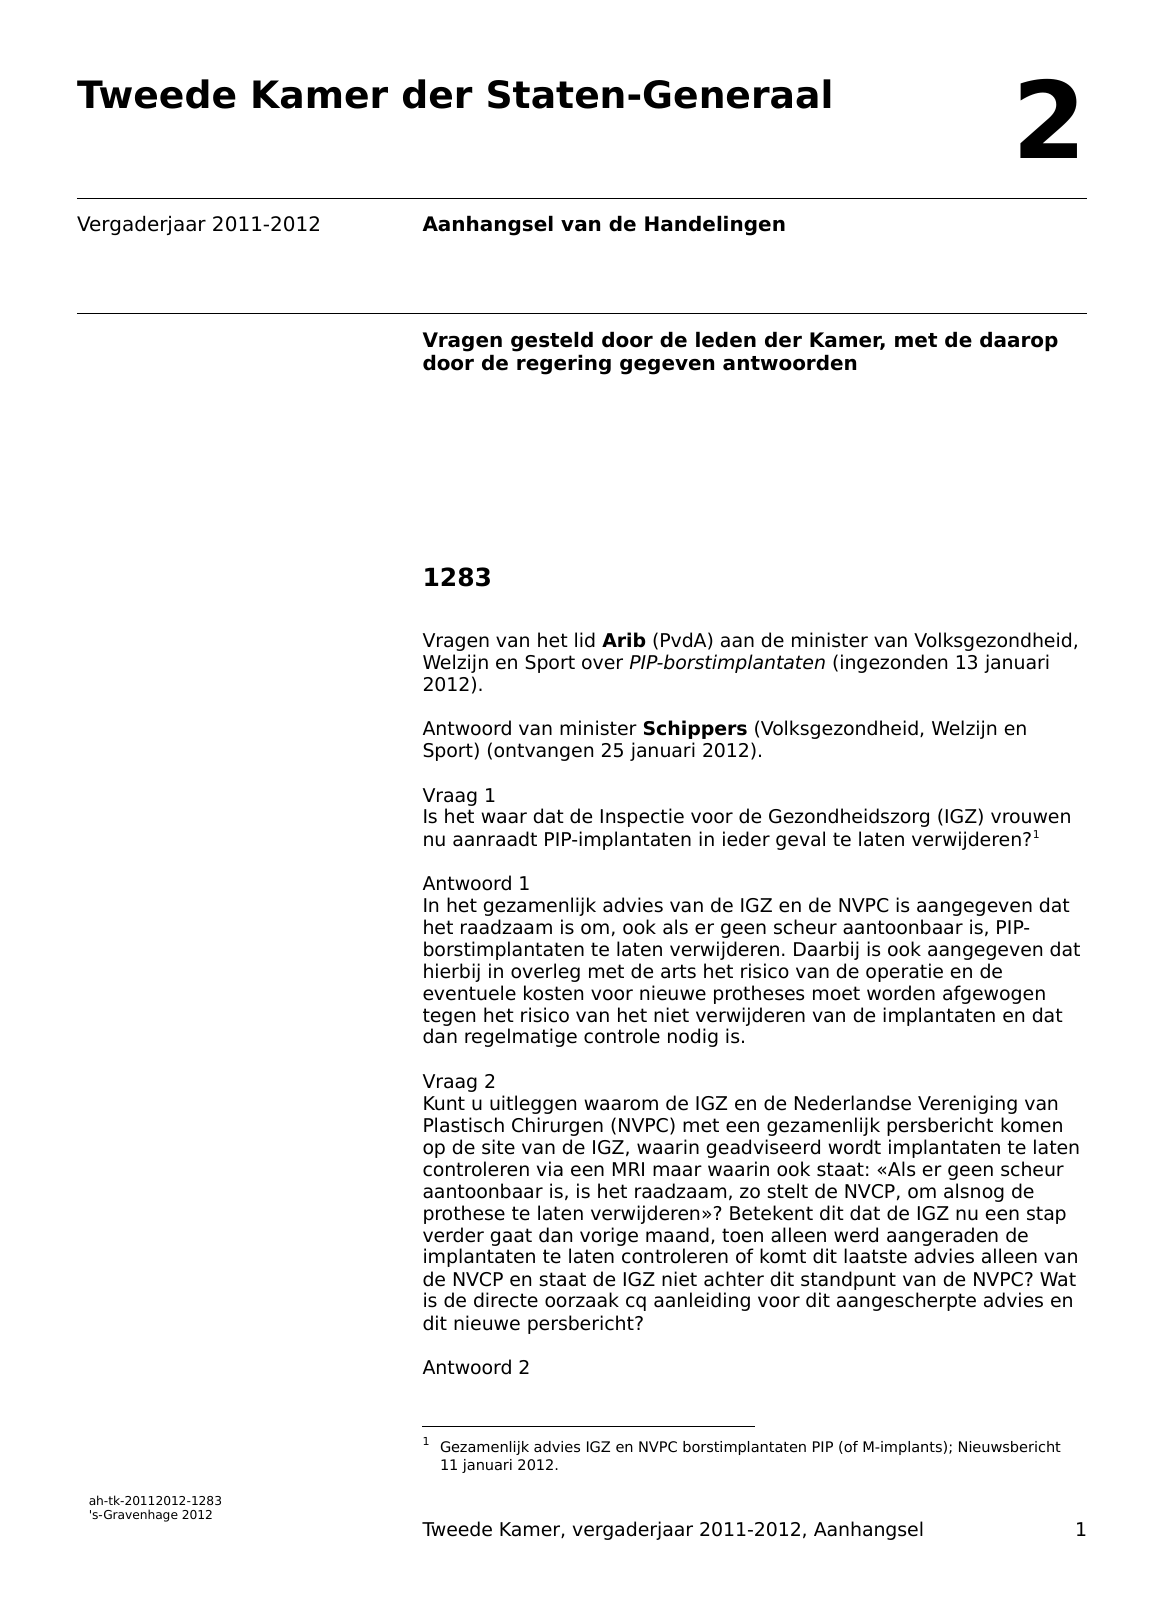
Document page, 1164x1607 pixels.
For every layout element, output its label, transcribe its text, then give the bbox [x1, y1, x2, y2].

text Antwoord 2 [422, 1357, 1087, 1378]
text 's-Gravenhage 2012 [88, 1508, 323, 1522]
text In het gezamenlijk advies van de IGZ en de NVPC is aangegeven dat het raadzaam is om, ook als er geen scheur aantoonbaar is, PIP-borstimplantaten te laten verwijderen. Daarbij is ook aangegeven dat hierbij in overleg met de arts het risico van de operatie en de eventuele kosten voor nieuwe protheses moet worden afgewogen tegen het risico van het niet verwijderen van de implantaten en dat dan regelmatige controle nodig is. [422, 894, 1087, 1048]
text ah-tk-20112012-1283 [88, 1494, 323, 1508]
text Gezamenlijk advies IGZ en NVPC borstimplantaten PIP (of M-implants); Nieuwsbericht 11 januari 2012. [422, 1435, 1087, 1474]
table_cell Aanhangsel van de Handelingen [422, 199, 1087, 313]
table_header Tweede Kamer der Staten-Generaal [77, 59, 886, 198]
text Is het waar dat de Inspectie voor de Gezondheidszorg (IGZ) vrouwen nu aanraadt PIP-implantaten in ieder geval te laten verwijderen? [422, 806, 1087, 850]
table_cell Vergaderjaar 2011-2012 [77, 199, 422, 313]
text Antwoord van minister Schippers (Volksgezondheid, Welzijn en Sport) (ontvangen 25 januari 2012). [422, 718, 1087, 762]
table_cell Vragen gesteld door de leden der Kamer, met de daarop door de regering gegeven antwoorden [422, 314, 1087, 375]
table_cell [77, 314, 422, 375]
text Kunt u uitleggen waarom de IGZ en de Nederlandse Vereniging van Plastisch Chirurgen (NVPC) met een gezamenlijk persbericht komen op de site van de IGZ, waarin geadviseerd wordt implantaten te laten controleren via een MRI maar waarin ook staat: «Als er geen scheur aantoonbaar is, is het raadzaam, zo stelt de NVCP, om alsnog de prothese te laten verwijderen»? Betekent dit dat de IGZ nu een stap verder gaat dan vorige maand, toen alleen werd aangeraden de implantaten te laten controleren of komt dit laatste advies alleen van de NVCP en staat de IGZ niet achter dit standpunt van de NVPC? Wat is de directe oorzaak cq aanleiding voor dit aangescherpte advies en dit nieuwe persbericht? [422, 1093, 1087, 1334]
text Vragen van het lid Arib (PvdA) aan de minister van Volksgezondheid, Welzijn en Sport over PIP-borstimplantaten (ingezonden 13 januari 2012). [422, 630, 1087, 696]
text Vraag 2 [422, 1071, 1087, 1093]
text 1283 [422, 563, 1087, 592]
table_header 2 [886, 59, 1087, 198]
text Vraag 1 [422, 784, 1087, 806]
text Antwoord 1 [422, 873, 1087, 894]
